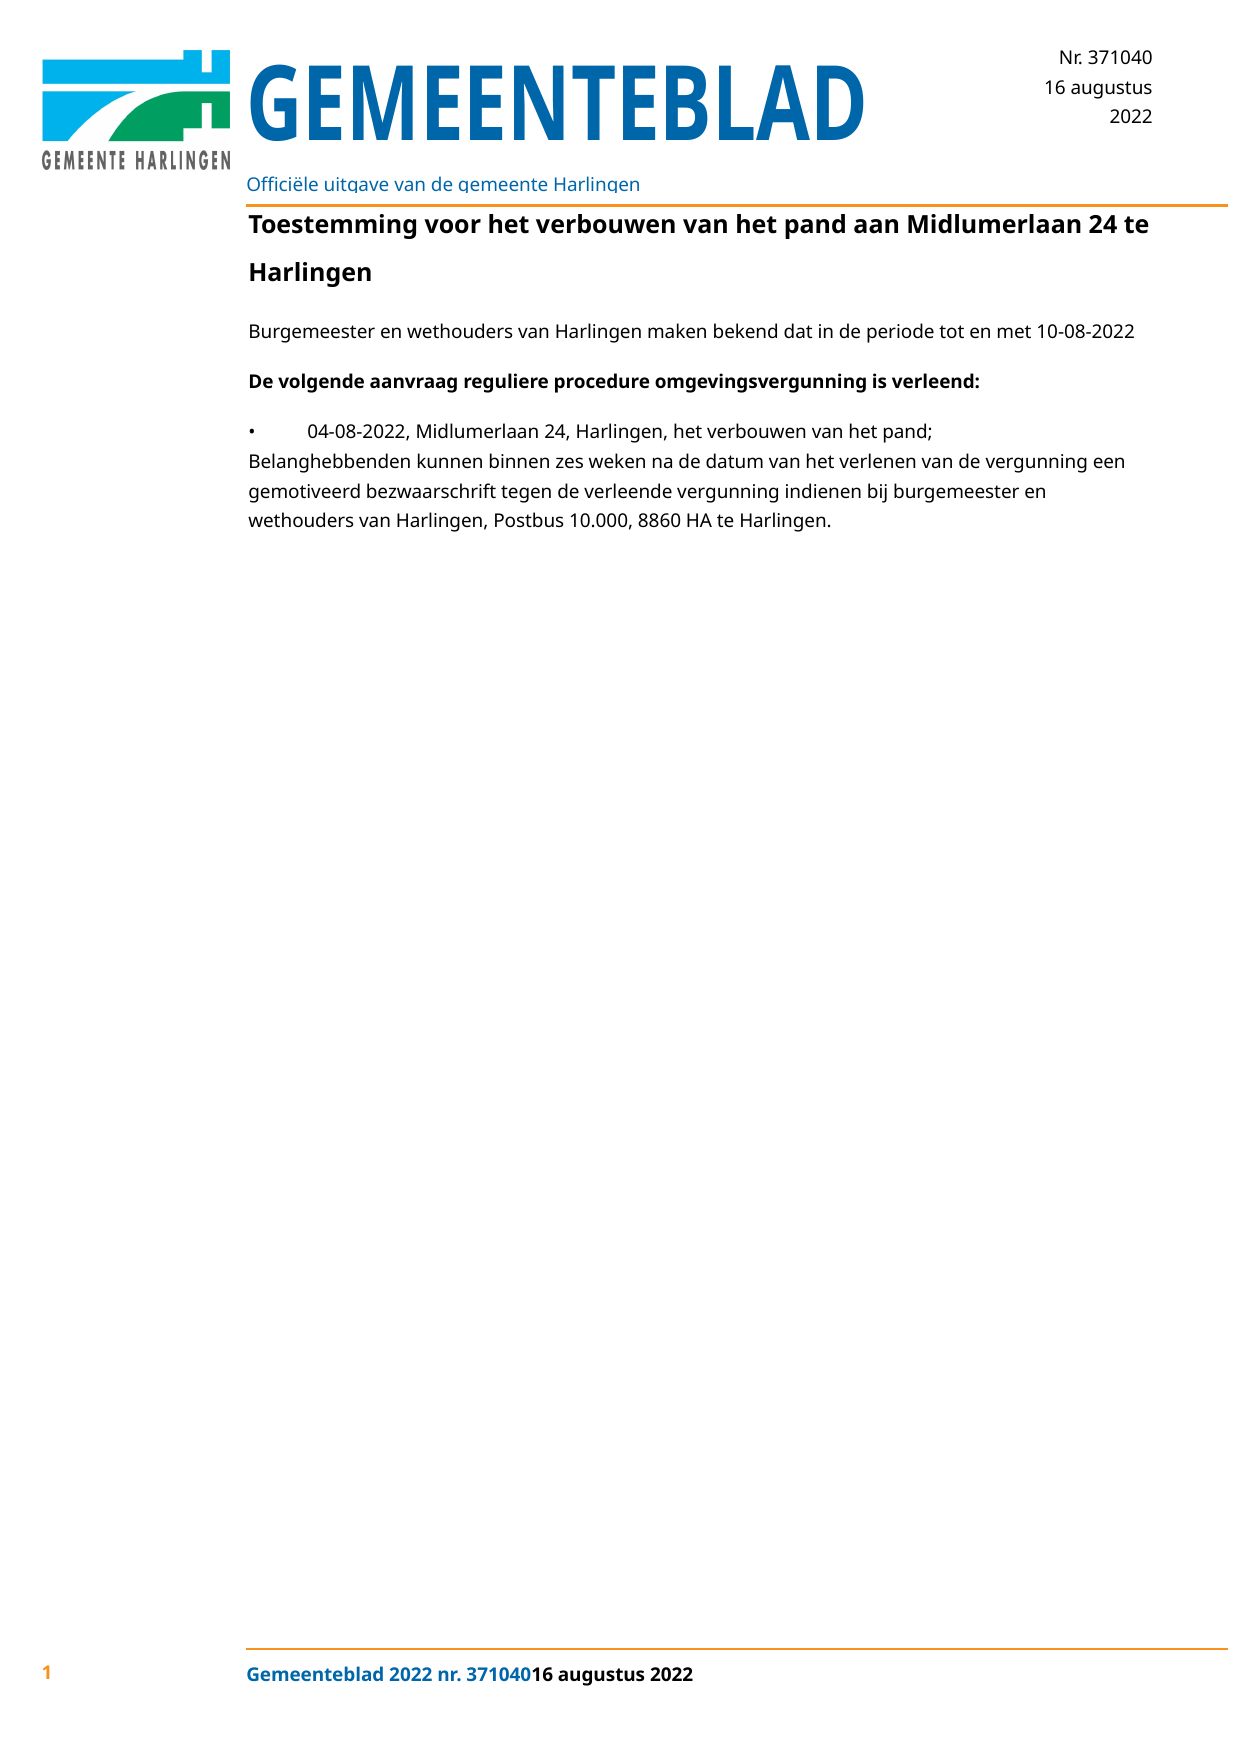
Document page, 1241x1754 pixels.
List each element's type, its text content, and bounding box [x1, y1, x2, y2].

text Belanghebbenden kunnen binnen zes weken na de datum van het verlenen van de vergunning een gemotiveerd bezwaarschrift tegen de verleende vergunning indienen bij burgemeester en wethouders van Harlingen, Postbus 10.000, 8860 HA te Harlingen. [248, 448, 1152, 533]
picture [41, 47, 231, 172]
text Toestemming voor het verbouwen van het pand aan Midlumerlaan 24 te Harlingen [248, 207, 1152, 288]
list 04-08-2022, Midlumerlaan 24, Harlingen, het verbouwen van het pand; [248, 419, 1152, 444]
text Burgemeester en wethouders van Harlingen maken bekend dat in de periode tot en met 10-08-2022 [248, 318, 1152, 344]
text De volgende aanvraag reguliere procedure omgevingsvergunning is verleend: [248, 368, 1152, 394]
